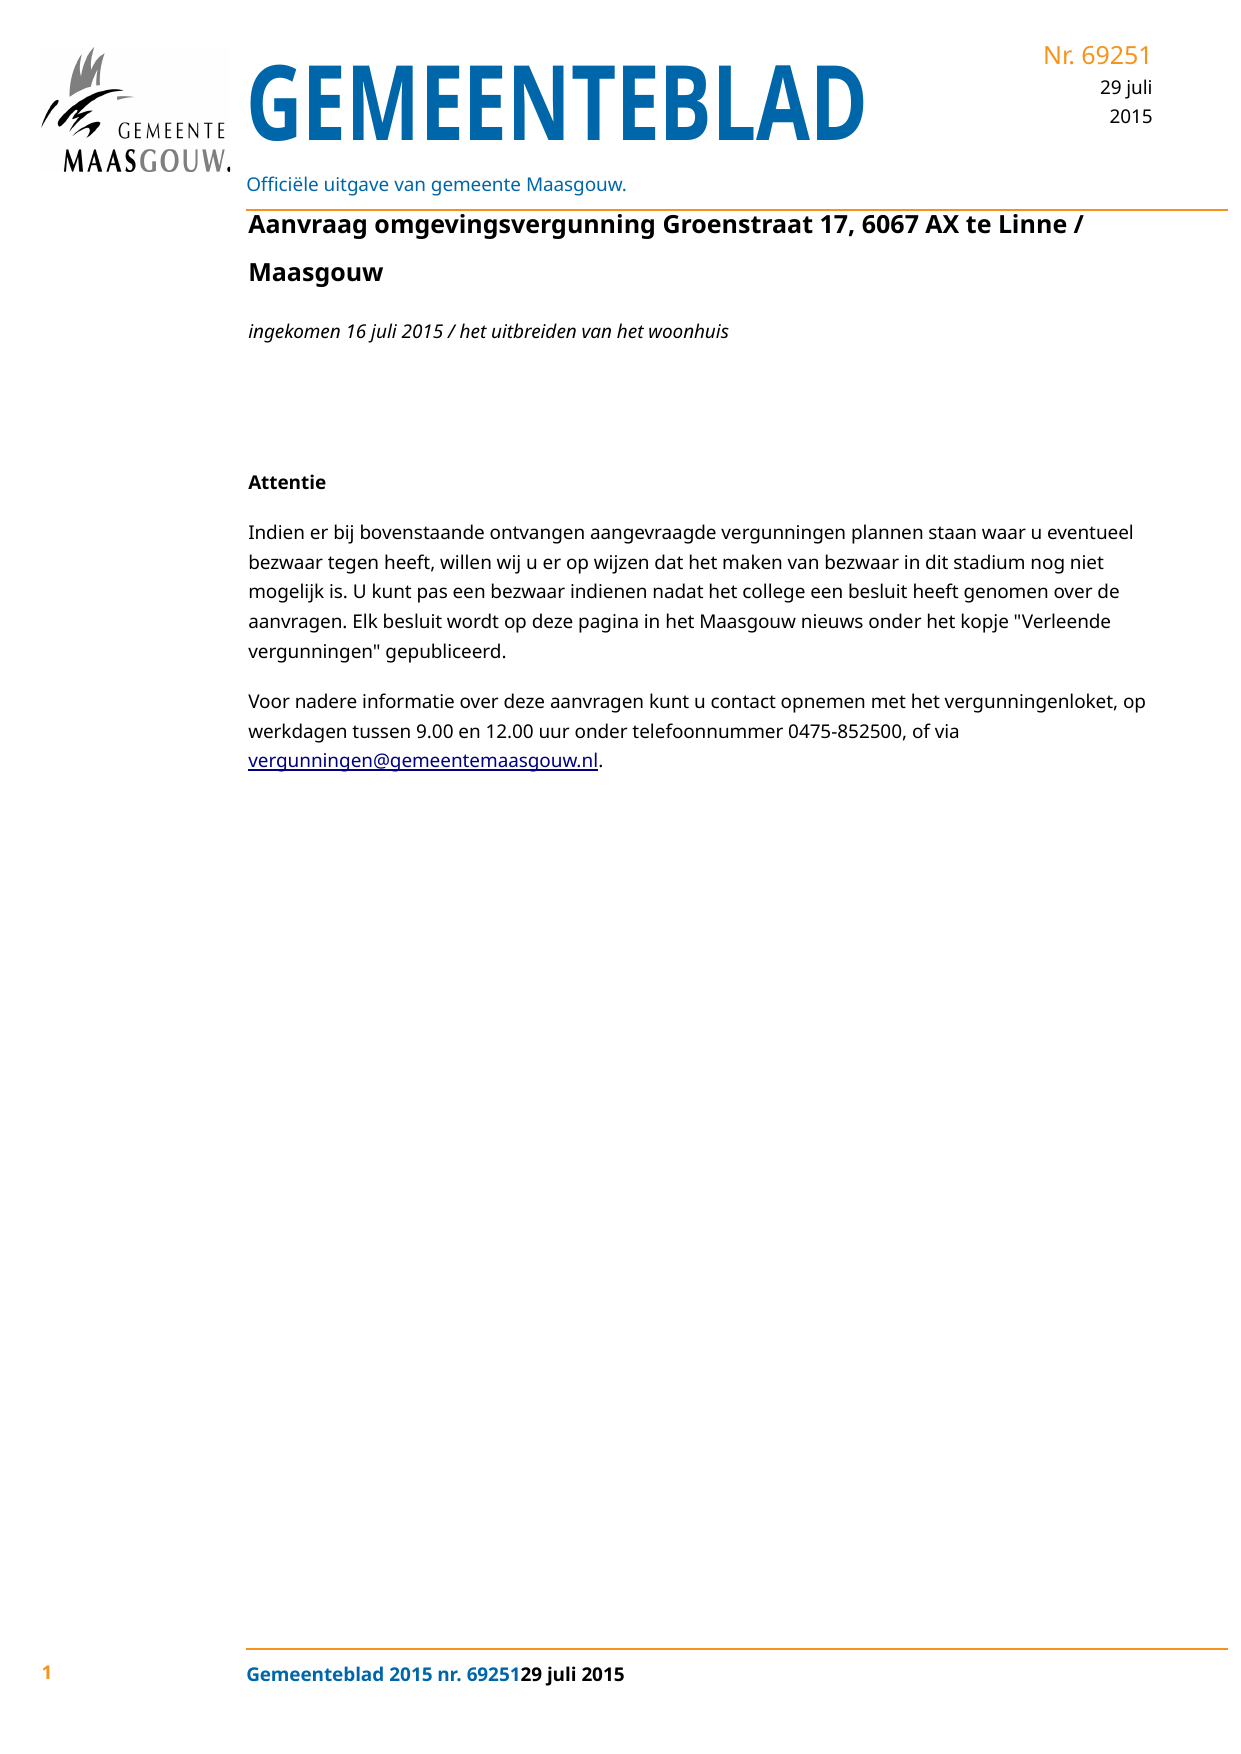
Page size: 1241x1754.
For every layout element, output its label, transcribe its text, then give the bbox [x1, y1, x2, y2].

text ingekomen 16 juli 2015 / het uitbreiden van het woonhuis [248, 318, 1152, 344]
text Attentie [248, 469, 1152, 495]
picture [41, 47, 231, 172]
text Voor nadere informatie over deze aanvragen kunt u contact opnemen met het vergunningenloket, op werkdagen tussen 9.00 en 12.00 uur onder telefoonnummer 0475-852500, of via vergunningen@gemeentemaasgouw.nl. [248, 688, 1152, 773]
text Indien er bij bovenstaande ontvangen aangevraagde vergunningen plannen staan waar u eventueel bezwaar tegen heeft, willen wij u er op wijzen dat het maken van bezwaar in dit stadium nog niet mogelijk is. U kunt pas een bezwaar indienen nadat het college een besluit heeft genomen over de aanvragen. Elk besluit wordt op deze pagina in het Maasgouw nieuws onder het kopje "Verleende vergunningen" gepubliceerd. [248, 519, 1152, 664]
text Aanvraag omgevingsvergunning Groenstraat 17, 6067 AX te Linne / Maasgouw [248, 211, 1152, 288]
